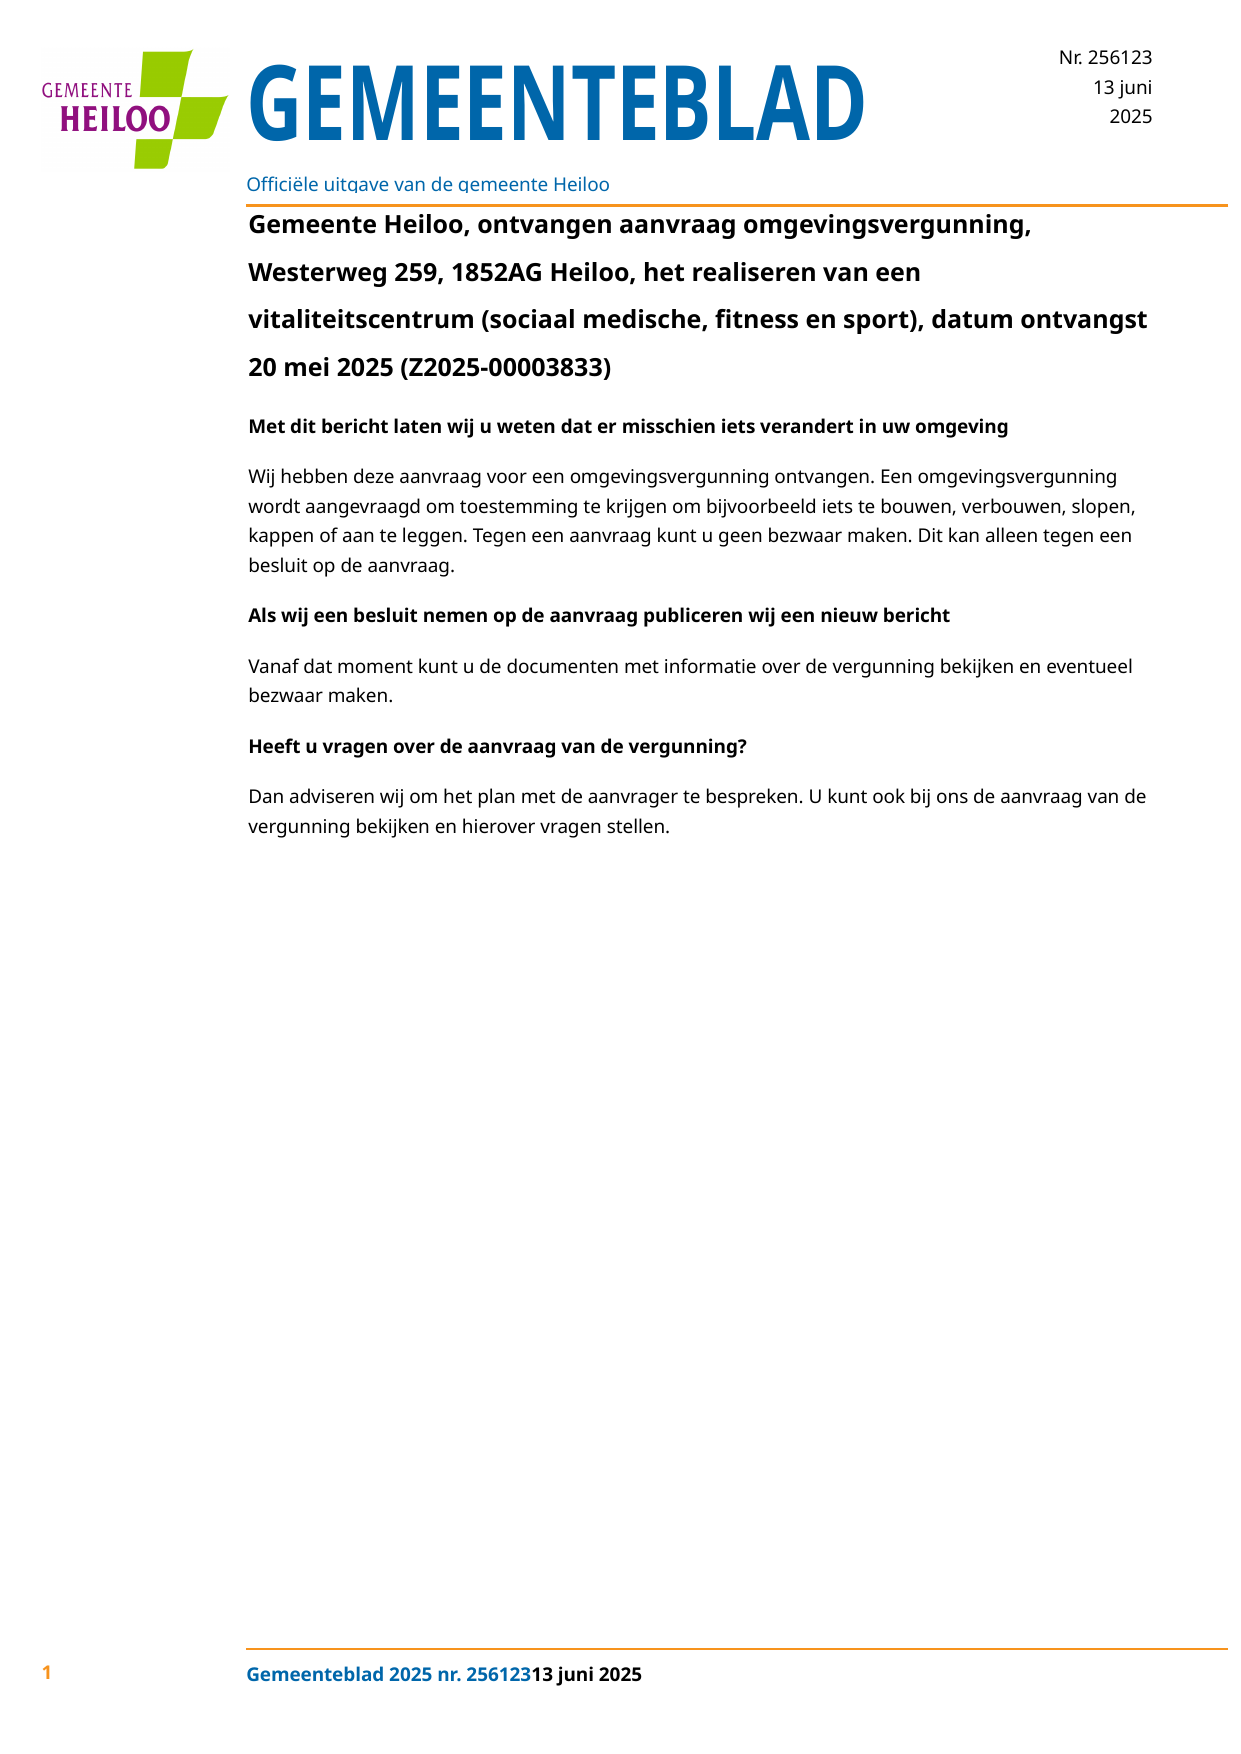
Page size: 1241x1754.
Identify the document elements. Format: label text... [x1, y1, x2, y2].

text Wij hebben deze aanvraag voor een omgevingsvergunning ontvangen. Een omgevingsvergunning wordt aangevraagd om toestemming te krijgen om bijvoorbeeld iets te bouwen, verbouwen, slopen, kappen of aan te leggen. Tegen een aanvraag kunt u geen bezwaar maken. Dit kan alleen tegen een besluit op de aanvraag. [248, 463, 1152, 578]
text Heeft u vragen over de aanvraag van de vergunning? [248, 733, 1152, 759]
text Dan adviseren wij om het plan met de aanvrager te bespreken. U kunt ook bij ons de aanvraag van de vergunning bekijken en hierover vragen stellen. [248, 783, 1152, 839]
text Vanaf dat moment kunt u de documenten met informatie over de vergunning bekijken en eventueel bezwaar maken. [248, 653, 1152, 708]
picture [41, 47, 231, 172]
text Met dit bericht laten wij u weten dat er misschien iets verandert in uw omgeving [248, 413, 1152, 439]
text Gemeente Heiloo, ontvangen aanvraag omgevingsvergunning, Westerweg 259, 1852AG Heiloo, het realiseren van een vitaliteitscentrum (sociaal medische, fitness en sport), datum ontvangst 20 mei 2025 (Z2025-00003833) [248, 207, 1152, 384]
text Als wij een besluit nemen op de aanvraag publiceren wij een nieuw bericht [248, 603, 1152, 628]
